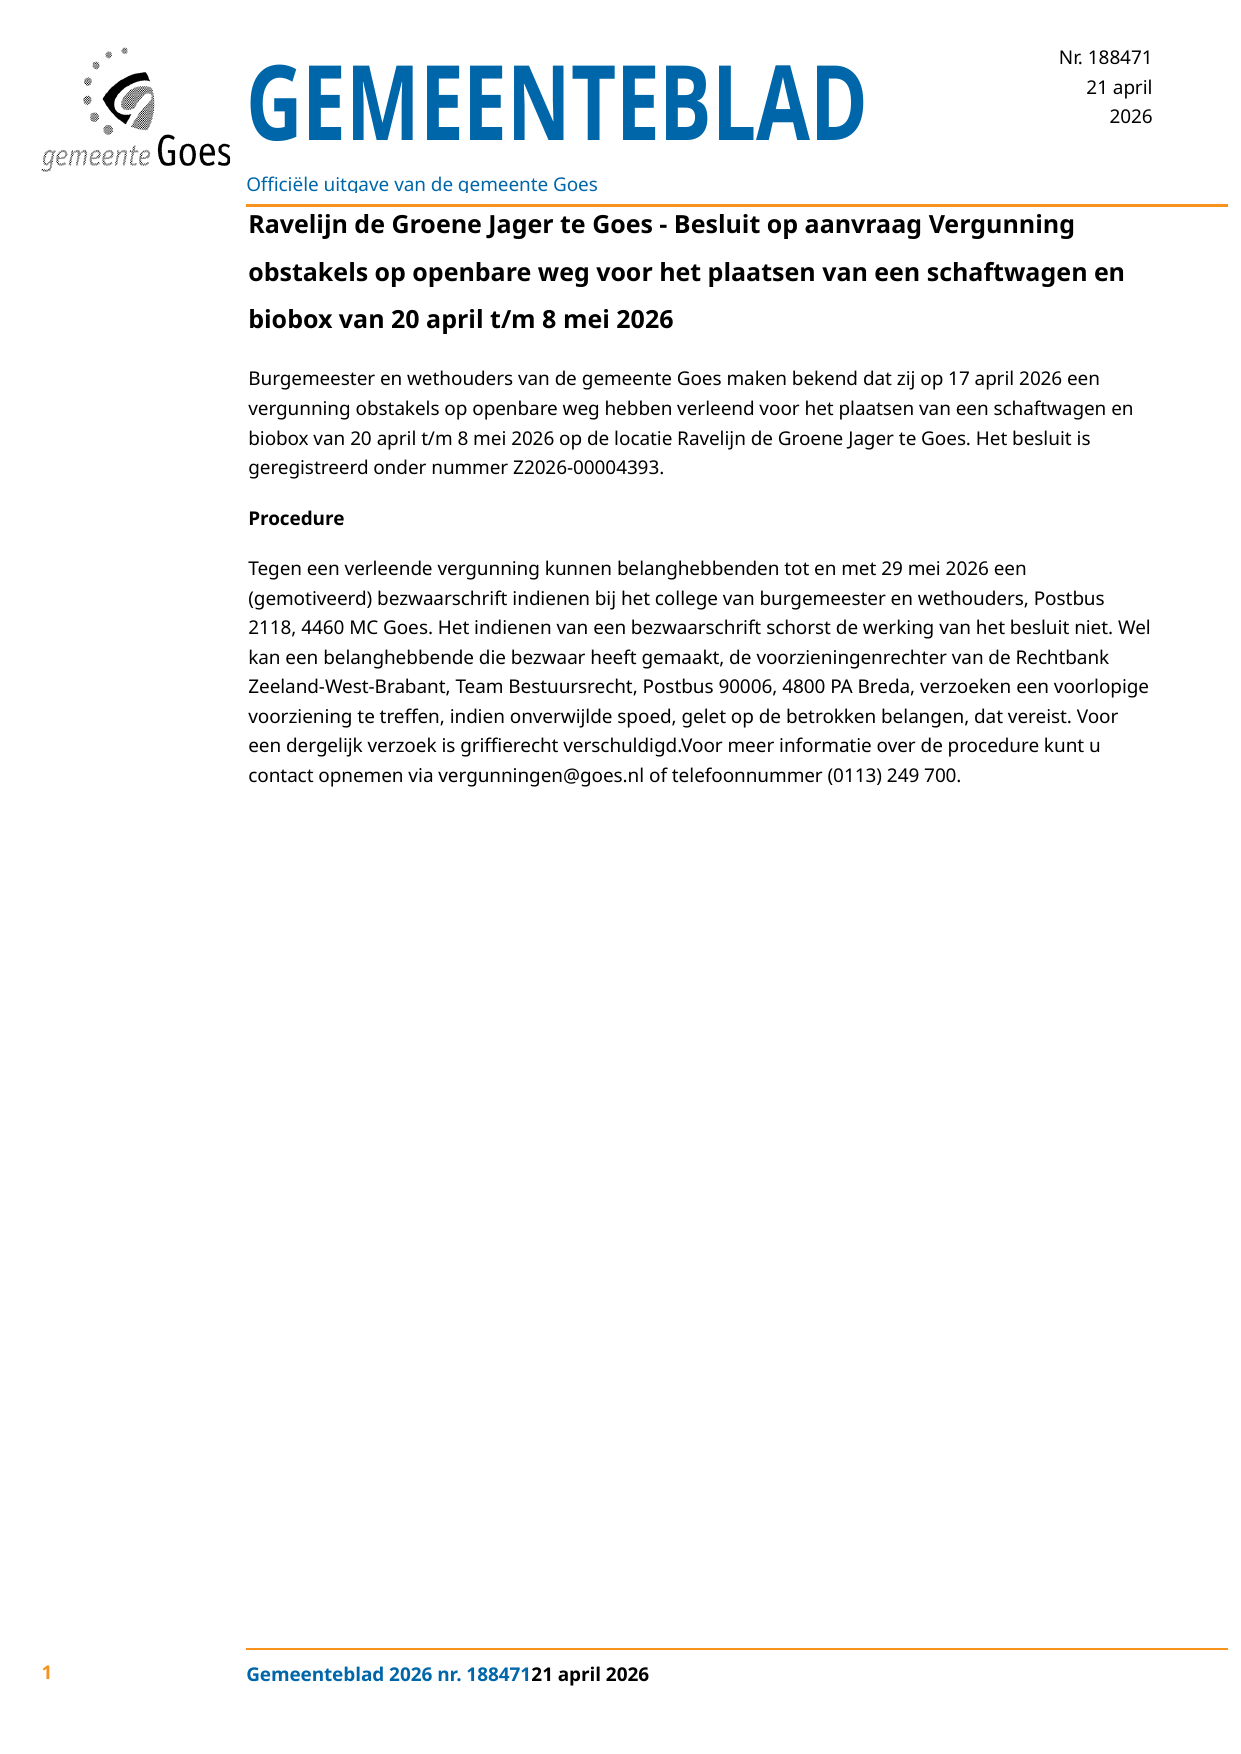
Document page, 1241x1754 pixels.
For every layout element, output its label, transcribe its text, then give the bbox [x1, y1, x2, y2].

text Procedure [248, 505, 1152, 530]
text Burgemeester en wethouders van de gemeente Goes maken bekend dat zij op 17 april 2026 een vergunning obstakels op openbare weg hebben verleend voor het plaatsen van een schaftwagen en biobox van 20 april t/m 8 mei 2026 op de locatie Ravelijn de Groene Jager te Goes. Het besluit is geregistreerd onder nummer Z2026-00004393. [248, 366, 1152, 480]
picture [41, 47, 231, 172]
text Tegen een verleende vergunning kunnen belanghebbenden tot en met 29 mei 2026 een (gemotiveerd) bezwaarschrift indienen bij het college van burgemeester en wethouders, Postbus 2118, 4460 MC Goes. Het indienen van een bezwaarschrift schorst de werking van het besluit niet. Wel kan een belanghebbende die bezwaar heeft gemaakt, de voorzieningenrechter van de Rechtbank Zeeland-West-Brabant, Team Bestuursrecht, Postbus 90006, 4800 PA Breda, verzoeken een voorlopige voorziening te treffen, indien onverwijlde spoed, gelet op de betrokken belangen, dat vereist. Voor een dergelijk verzoek is griffierecht verschuldigd.Voor meer informatie over de procedure kunt u contact opnemen via vergunningen@goes.nl of telefoonnummer (0113) 249 700. [248, 555, 1152, 788]
text Ravelijn de Groene Jager te Goes - Besluit op aanvraag Vergunning obstakels op openbare weg voor het plaatsen van een schaftwagen en biobox van 20 april t/m 8 mei 2026 [248, 207, 1152, 336]
